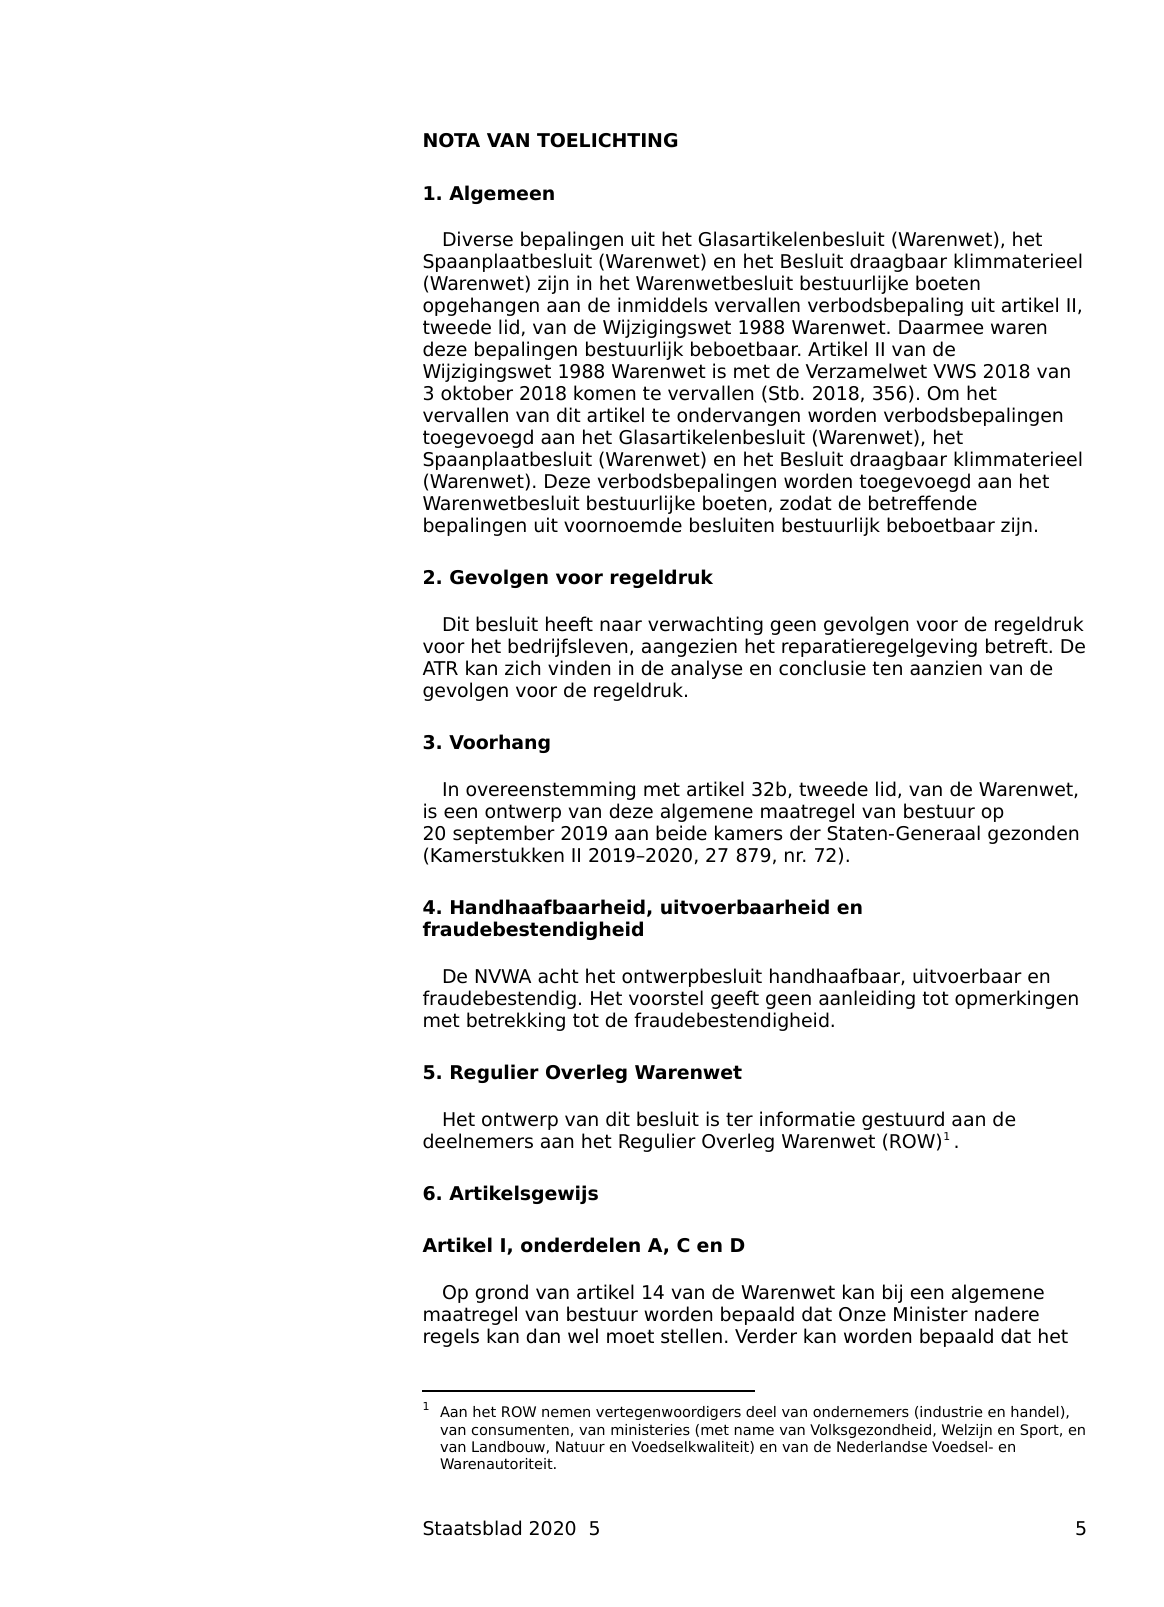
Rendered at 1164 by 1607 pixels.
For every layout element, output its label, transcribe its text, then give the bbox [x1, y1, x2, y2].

text Dit besluit heeft naar verwachting geen gevolgen voor de regeldruk voor het bedrijfsleven, aangezien het reparatieregelgeving betreft. De ATR kan zich vinden in de analyse en conclusie ten aanzien van de gevolgen voor de regeldruk. [422, 614, 1087, 702]
subtitle 5. Regulier Overleg Warenwet [422, 1062, 1087, 1084]
subtitle 4. Handhaafbaarheid, uitvoerbaarheid en fraudebestendigheid [422, 897, 1087, 941]
subtitle NOTA VAN TOELICHTING [422, 130, 1087, 152]
subtitle Artikel I, onderdelen A, C en D [422, 1235, 1087, 1257]
text Het ontwerp van dit besluit is ter informatie gestuurd aan de deelnemers aan het Regulier Overleg Warenwet (ROW). [422, 1109, 1087, 1153]
text Aan het ROW nemen vertegenwoordigers deel van ondernemers (industrie en handel), van consumenten, van ministeries (met name van Volksgezondheid, Welzijn en Sport, en van Landbouw, Natuur en Voedselkwaliteit) en van de Nederlandse Voedsel- en Warenautoriteit. [422, 1400, 1087, 1473]
text Diverse bepalingen uit het Glasartikelenbesluit (Warenwet), het Spaanplaatbesluit (Warenwet) en het Besluit draagbaar klimmaterieel (Warenwet) zijn in het Warenwetbesluit bestuurlijke boeten opgehangen aan de inmiddels vervallen verbodsbepaling uit artikel II, tweede lid, van de Wijzigingswet 1988 Warenwet. Daarmee waren deze bepalingen bestuurlijk beboetbaar. Artikel II van de Wijzigingswet 1988 Warenwet is met de Verzamelwet VWS 2018 van 3 oktober 2018 komen te vervallen (Stb. 2018, 356). Om het vervallen van dit artikel te ondervangen worden verbodsbepalingen toegevoegd aan het Glasartikelenbesluit (Warenwet), het Spaanplaatbesluit (Warenwet) en het Besluit draagbaar klimmaterieel (Warenwet). Deze verbodsbepalingen worden toegevoegd aan het Warenwetbesluit bestuurlijke boeten, zodat de betreffende bepalingen uit voornoemde besluiten bestuurlijk beboetbaar zijn. [422, 229, 1087, 537]
text Op grond van artikel 14 van de Warenwet kan bij een algemene maatregel van bestuur worden bepaald dat Onze Minister nadere regels kan dan wel moet stellen. Verder kan worden bepaald dat het [422, 1282, 1087, 1348]
subtitle 1. Algemeen [422, 182, 1087, 204]
text De NVWA acht het ontwerpbesluit handhaafbaar, uitvoerbaar en fraudebestendig. Het voorstel geeft geen aanleiding tot opmerkingen met betrekking tot de fraudebestendigheid. [422, 966, 1087, 1032]
subtitle 6. Artikelsgewijs [422, 1183, 1087, 1205]
text In overeenstemming met artikel 32b, tweede lid, van de Warenwet, is een ontwerp van deze algemene maatregel van bestuur op 20 september 2019 aan beide kamers der Staten-Generaal gezonden (Kamerstukken II 2019–2020, 27 879, nr. 72). [422, 779, 1087, 867]
subtitle 2. Gevolgen voor regeldruk [422, 567, 1087, 589]
subtitle 3. Voorhang [422, 732, 1087, 754]
